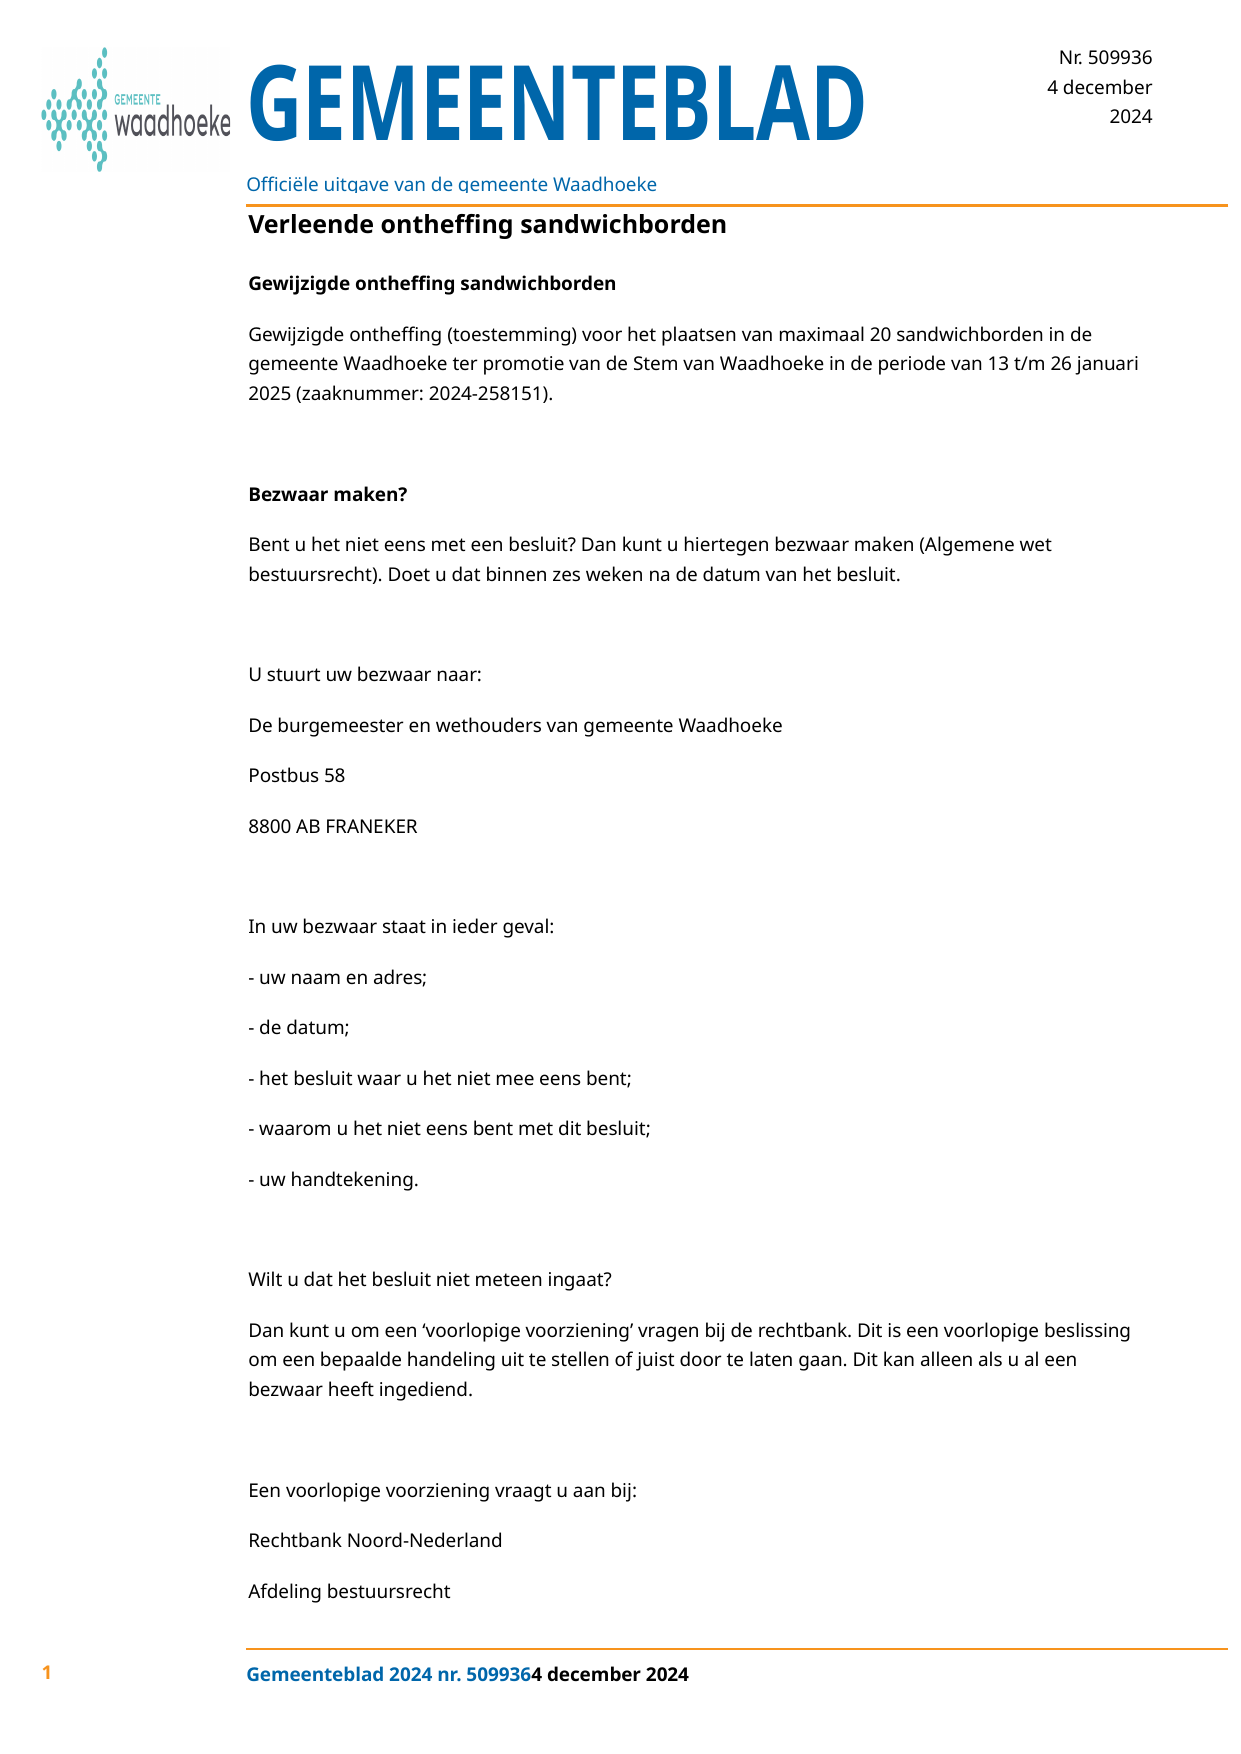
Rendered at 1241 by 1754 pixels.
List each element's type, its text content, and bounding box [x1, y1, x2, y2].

text In uw bezwaar staat in ieder geval: [248, 914, 1152, 939]
text De burgemeester en wethouders van gemeente Waadhoeke [248, 712, 1152, 738]
text - uw handtekening. [248, 1166, 1152, 1191]
text Verleende ontheffing sandwichborden [248, 207, 1152, 241]
text Een voorlopige voorziening vraagt u aan bij: [248, 1477, 1152, 1503]
text Bent u het niet eens met een besluit? Dan kunt u hiertegen bezwaar maken (Algemene wet bestuursrecht). Doet u dat binnen zes weken na de datum van het besluit. [248, 531, 1152, 586]
picture [41, 47, 231, 172]
text Postbus 58 [248, 762, 1152, 788]
text - waarom u het niet eens bent met dit besluit; [248, 1115, 1152, 1141]
text Gewijzigde ontheffing (toestemming) voor het plaatsen van maximaal 20 sandwichborden in de gemeente Waadhoeke ter promotie van de Stem van Waadhoeke in de periode van 13 t/m 26 januari 2025 (zaaknummer: 2024-258151). [248, 321, 1152, 406]
text - de datum; [248, 1014, 1152, 1040]
text U stuurt uw bezwaar naar: [248, 662, 1152, 687]
text Wilt u dat het besluit niet meteen ingaat? [248, 1267, 1152, 1292]
text - uw naam en adres; [248, 964, 1152, 990]
text Rechtbank Noord-Nederland [248, 1527, 1152, 1553]
text 8800 AB FRANEKER [248, 813, 1152, 838]
text - het besluit waar u het niet mee eens bent; [248, 1065, 1152, 1091]
text Gewijzigde ontheffing sandwichborden [248, 270, 1152, 296]
text Dan kunt u om een ‘voorlopige voorziening’ vragen bij de rechtbank. Dit is een voorlopige beslissing om een bepaalde handeling uit te stellen of juist door te laten gaan. Dit kan alleen als u al een bezwaar heeft ingediend. [248, 1317, 1152, 1402]
text Bezwaar maken? [248, 481, 1152, 506]
text Afdeling bestuursrecht [248, 1578, 1152, 1603]
